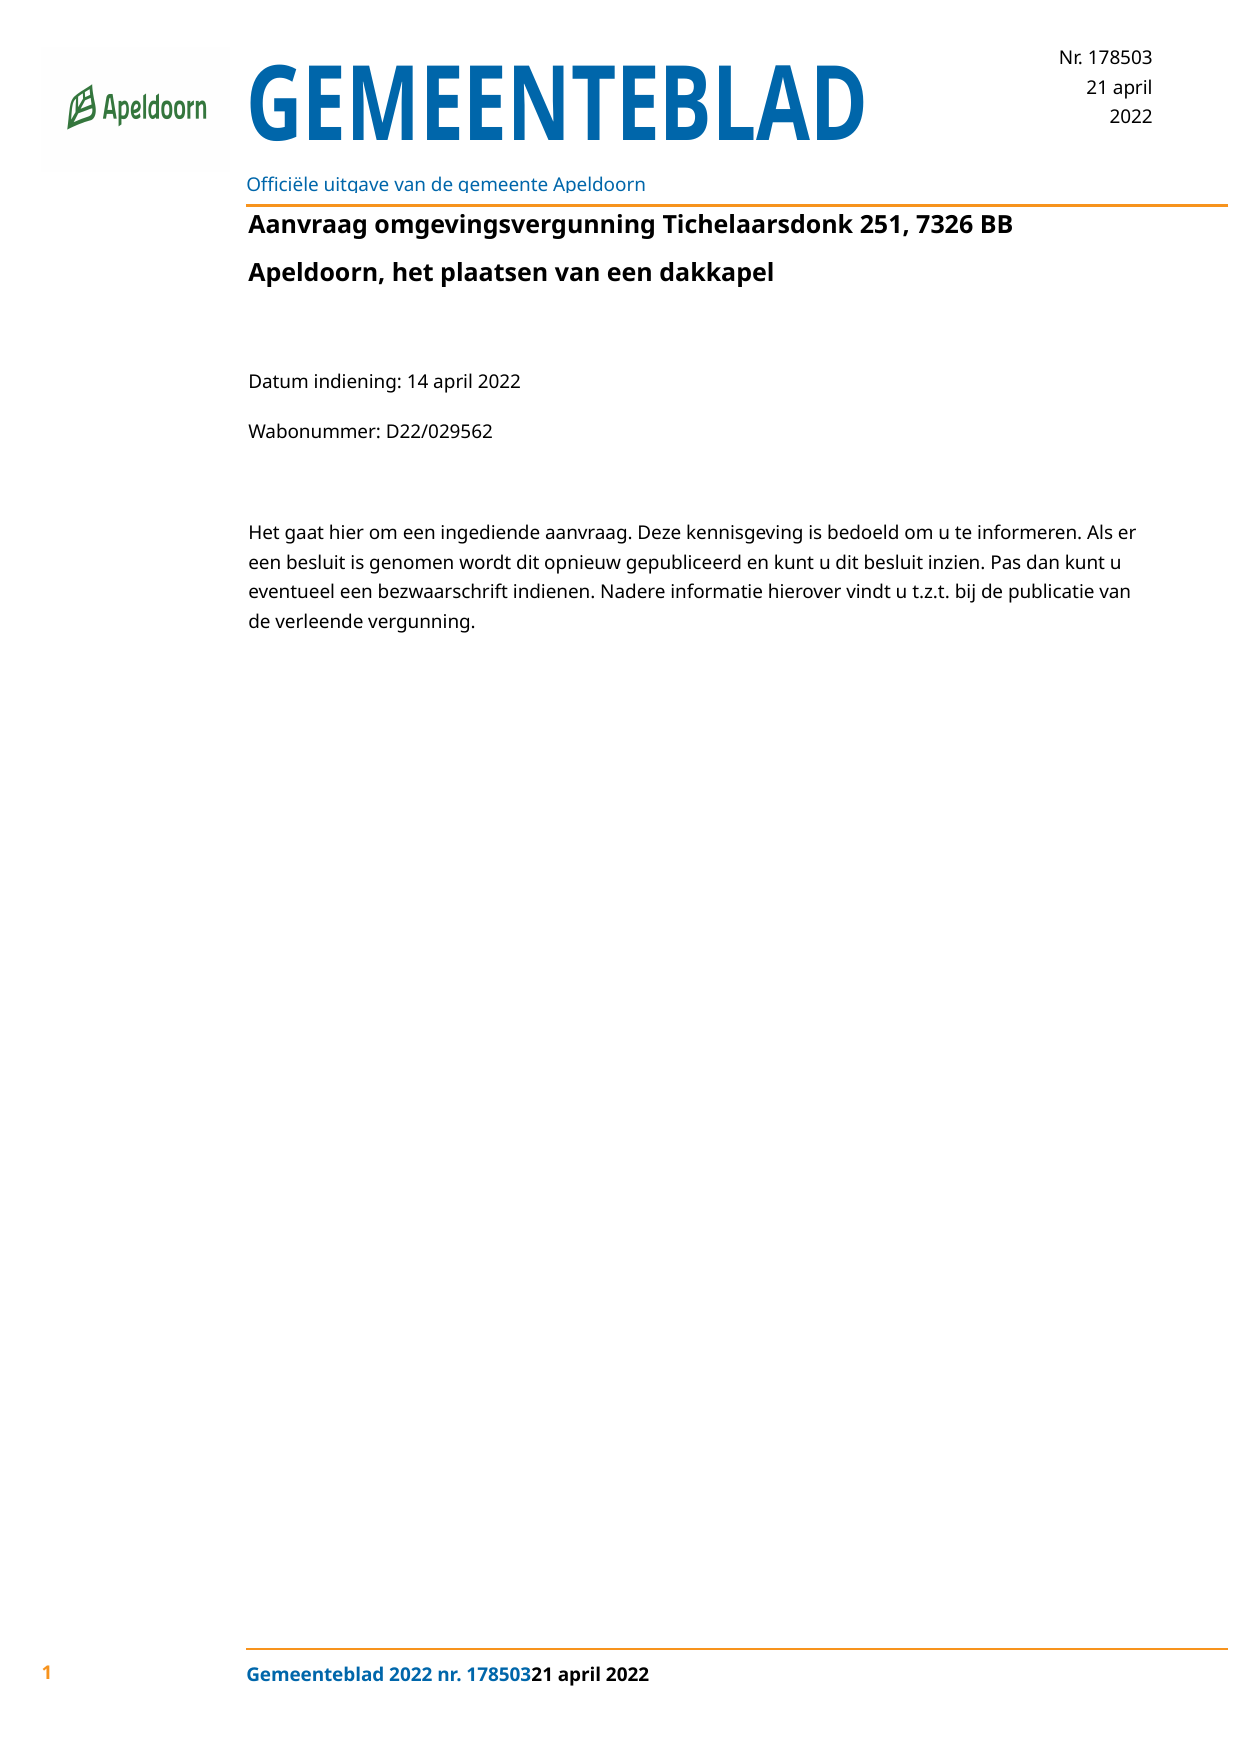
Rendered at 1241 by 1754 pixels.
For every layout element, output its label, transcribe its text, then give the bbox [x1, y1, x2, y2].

text Datum indiening: 14 april 2022 [248, 368, 1152, 394]
text Wabonummer: D22/029562 [248, 419, 1152, 444]
picture [41, 47, 231, 172]
text Aanvraag omgevingsvergunning Tichelaarsdonk 251, 7326 BB Apeldoorn, het plaatsen van een dakkapel [248, 207, 1152, 288]
text Het gaat hier om een ingediende aanvraag. Deze kennisgeving is bedoeld om u te informeren. Als er een besluit is genomen wordt dit opnieuw gepubliceerd en kunt u dit besluit inzien. Pas dan kunt u eventueel een bezwaarschrift indienen. Nadere informatie hierover vindt u t.z.t. bij de publicatie van de verleende vergunning. [248, 519, 1152, 634]
